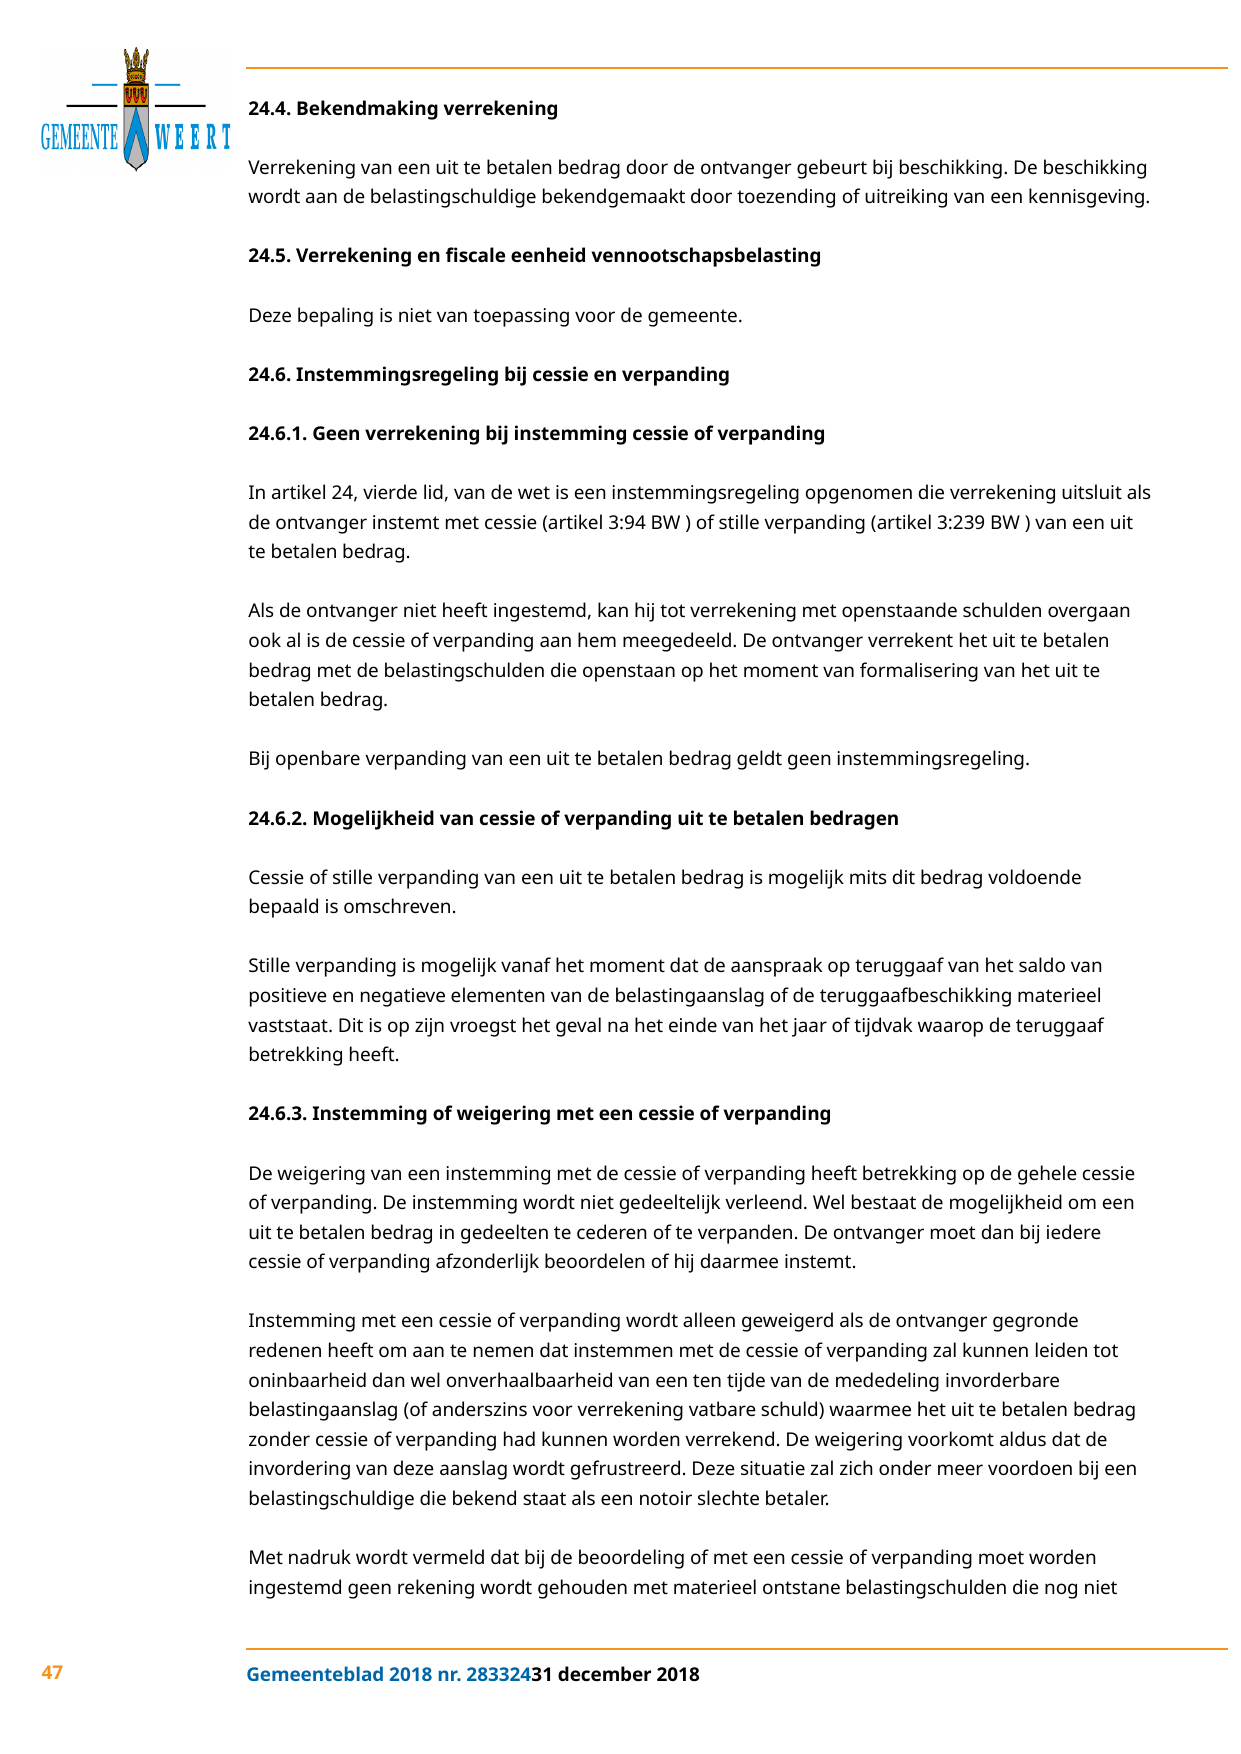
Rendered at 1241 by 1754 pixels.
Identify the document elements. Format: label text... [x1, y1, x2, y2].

text Cessie of stille verpanding van een uit te betalen bedrag is mogelijk mits dit bedrag voldoende bepaald is omschreven. [248, 864, 1152, 919]
text 24.5. Verrekening en fiscale eenheid vennootschapsbelasting [248, 243, 1152, 268]
text In artikel 24, vierde lid, van de wet is een instemmingsregeling opgenomen die verrekening uitsluit als de ontvanger instemt met cessie (artikel 3:94 BW ) of stille verpanding (artikel 3:239 BW ) van een uit te betalen bedrag. [248, 479, 1152, 564]
picture [41, 47, 231, 172]
text 24.6.3. Instemming of weigering met een cessie of verpanding [248, 1101, 1152, 1126]
text 24.6.1. Geen verrekening bij instemming cessie of verpanding [248, 420, 1152, 446]
text Als de ontvanger niet heeft ingestemd, kan hij tot verrekening met openstaande schulden overgaan ook al is de cessie of verpanding aan hem meegedeeld. De ontvanger verrekent het uit te betalen bedrag met de belastingschulden die openstaan op het moment van formalisering van het uit te betalen bedrag. [248, 598, 1152, 712]
text Verrekening van een uit te betalen bedrag door de ontvanger gebeurt bij beschikking. De beschikking wordt aan de belastingschuldige bekendgemaakt door toezending of uitreiking van een kennisgeving. [248, 154, 1152, 209]
text Met nadruk wordt vermeld dat bij de beoordeling of met een cessie of verpanding moet worden ingestemd geen rekening wordt gehouden met materieel ontstane belastingschulden die nog niet [248, 1544, 1152, 1600]
text 24.4. Bekendmaking verrekening [248, 95, 1152, 121]
text Bij openbare verpanding van een uit te betalen bedrag geldt geen instemmingsregeling. [248, 746, 1152, 771]
text Deze bepaling is niet van toepassing voor de gemeente. [248, 302, 1152, 328]
text Instemming met een cessie of verpanding wordt alleen geweigerd als de ontvanger gegronde redenen heeft om aan te nemen dat instemmen met de cessie of verpanding zal kunnen leiden tot oninbaarheid dan wel onverhaalbaarheid van een ten tijde van de mededeling invorderbare belastingaanslag (of anderszins voor verrekening vatbare schuld) waarmee het uit te betalen bedrag zonder cessie of verpanding had kunnen worden verrekend. De weigering voorkomt aldus dat de invordering van deze aanslag wordt gefrustreerd. Deze situatie zal zich onder meer voordoen bij een belastingschuldige die bekend staat als een notoir slechte betaler. [248, 1308, 1152, 1511]
text De weigering van een instemming met de cessie of verpanding heeft betrekking op de gehele cessie of verpanding. De instemming wordt niet gedeeltelijk verleend. Wel bestaat de mogelijkheid om een uit te betalen bedrag in gedeelten te cederen of te verpanden. De ontvanger moet dan bij iedere cessie of verpanding afzonderlijk beoordelen of hij daarmee instemt. [248, 1160, 1152, 1274]
text Stille verpanding is mogelijk vanaf het moment dat de aanspraak op teruggaaf van het saldo van positieve en negatieve elementen van de belastingaanslag of de teruggaafbeschikking materieel vaststaat. Dit is op zijn vroegst het geval na het einde van het jaar of tijdvak waarop de teruggaaf betrekking heeft. [248, 953, 1152, 1067]
text 24.6. Instemmingsregeling bij cessie en verpanding [248, 361, 1152, 387]
text 24.6.2. Mogelijkheid van cessie of verpanding uit te betalen bedragen [248, 805, 1152, 831]
